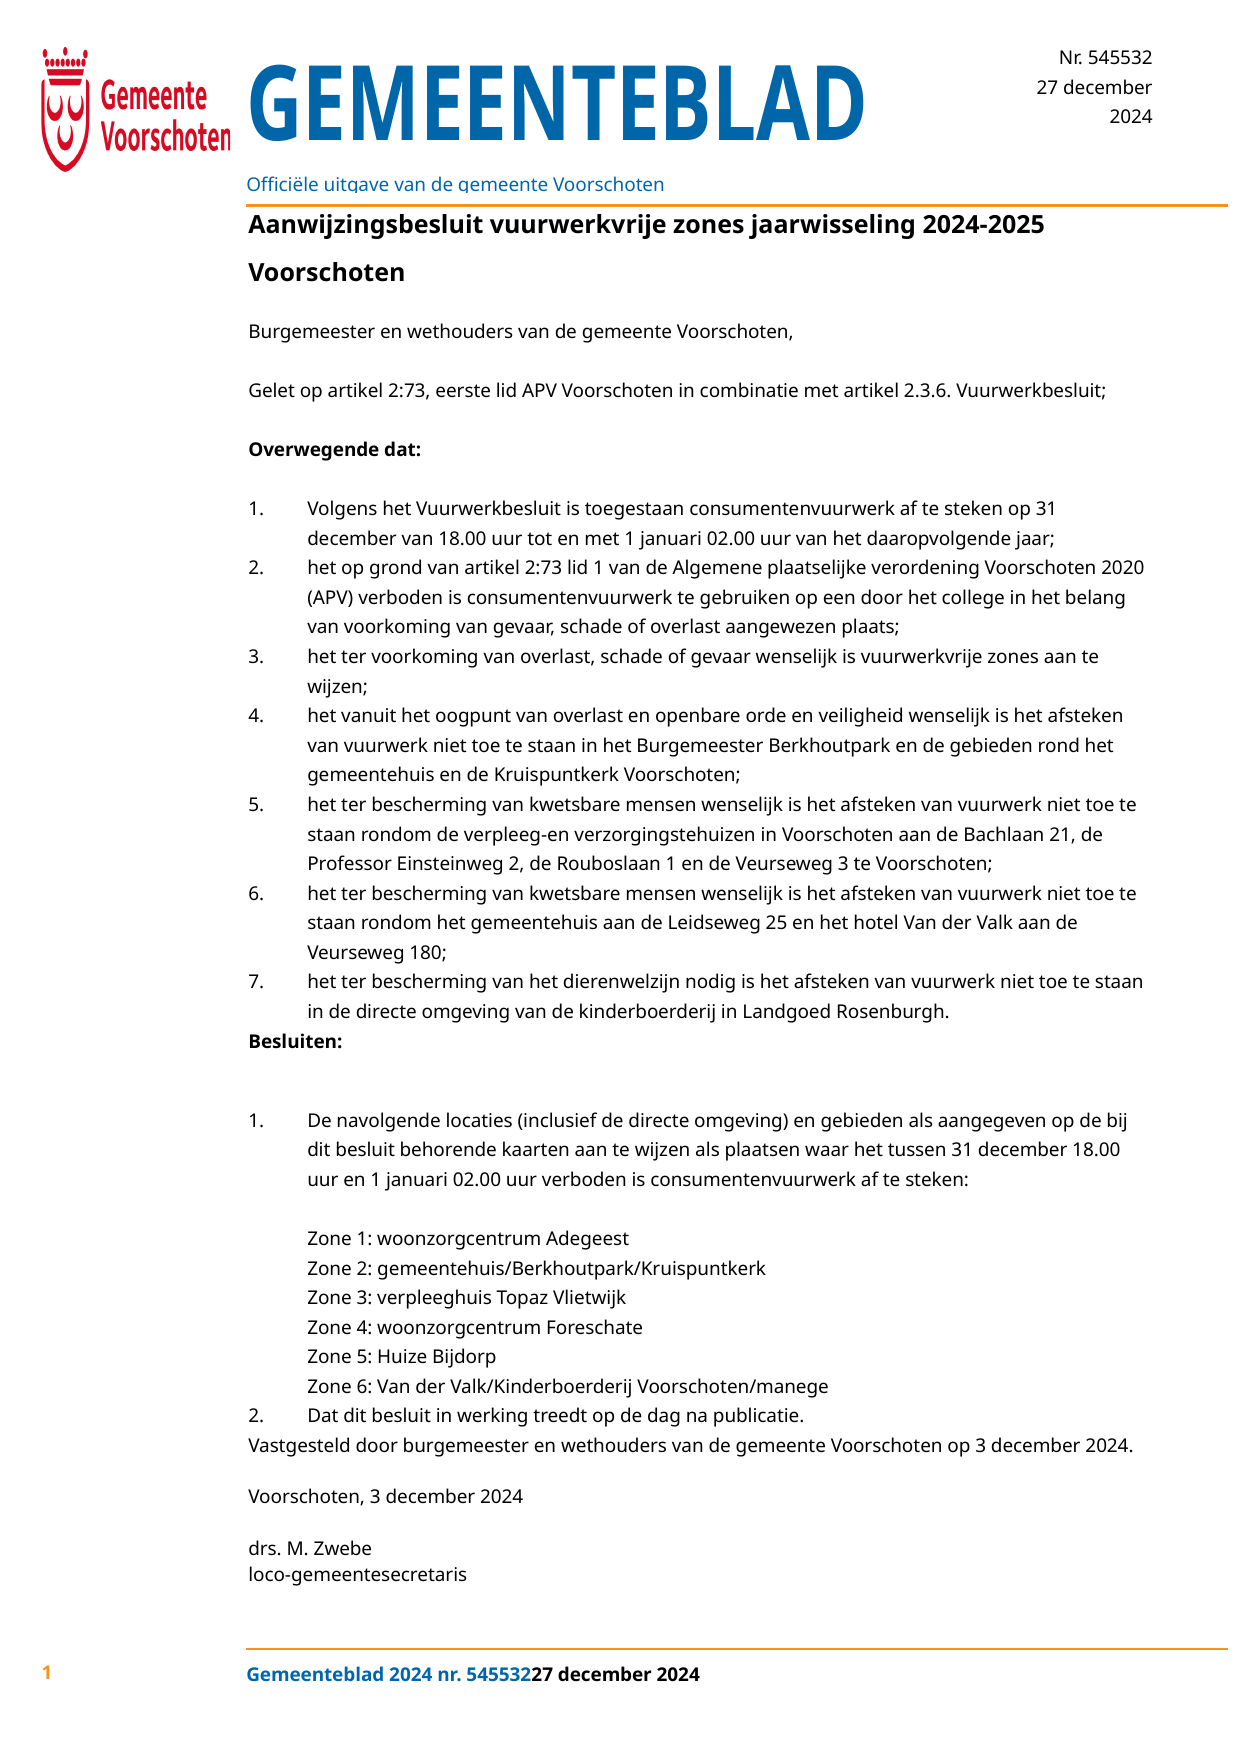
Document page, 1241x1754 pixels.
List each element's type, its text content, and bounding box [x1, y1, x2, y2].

list De navolgende locaties (inclusief de directe omgeving) en gebieden als aangegeven op de bij dit besluit behorende kaarten aan te wijzen als plaatsen waar het tussen 31 december 18.00 uur en 1 januari 02.00 uur verboden is consumentenvuurwerk af te steken: [248, 1107, 1152, 1192]
list het ter bescherming van het dierenwelzijn nodig is het afsteken van vuurwerk niet toe te staan in de directe omgeving van de kinderboerderij in Landgoed Rosenburgh. [248, 969, 1152, 1024]
list het vanuit het oogpunt van overlast en openbare orde en veiligheid wenselijk is het afsteken van vuurwerk niet toe te staan in het Burgemeester Berkhoutpark en de gebieden rond het gemeentehuis en de Kruispuntkerk Voorschoten; [248, 702, 1152, 787]
picture [41, 47, 231, 172]
text Vastgesteld door burgemeester en wethouders van de gemeente Voorschoten op 3 december 2024. [248, 1432, 1152, 1458]
list Zone 2: gemeentehuis/Berkhoutpark/Kruispuntkerk [248, 1255, 1152, 1280]
list het ter bescherming van kwetsbare mensen wenselijk is het afsteken van vuurwerk niet toe te staan rondom het gemeentehuis aan de Leidseweg 25 en het hotel Van der Valk aan de Veurseweg 180; [248, 880, 1152, 965]
text Burgemeester en wethouders van de gemeente Voorschoten, [248, 318, 1152, 344]
list Dat dit besluit in werking treedt op de dag na publicatie. [248, 1403, 1152, 1428]
list Volgens het Vuurwerkbesluit is toegestaan consumentenvuurwerk af te steken op 31 december van 18.00 uur tot en met 1 januari 02.00 uur van het daaropvolgende jaar; [248, 495, 1152, 551]
text Voorschoten, 3 december 2024 [248, 1484, 1152, 1509]
text Gelet op artikel 2:73, eerste lid APV Voorschoten in combinatie met artikel 2.3.6. Vuurwerkbesluit; [248, 377, 1152, 403]
text Besluiten: [248, 1028, 1152, 1054]
list het ter voorkoming van overlast, schade of gevaar wenselijk is vuurwerkvrije zones aan te wijzen; [248, 643, 1152, 699]
list Zone 4: woonzorgcentrum Foreschate [248, 1314, 1152, 1339]
text Aanwijzingsbesluit vuurwerkvrije zones jaarwisseling 2024-2025 Voorschoten [248, 207, 1152, 288]
list Zone 3: verpleeghuis Topaz Vlietwijk [248, 1284, 1152, 1310]
list Zone 1: woonzorgcentrum Adegeest [248, 1225, 1152, 1251]
list Zone 5: Huize Bijdorp [248, 1343, 1152, 1369]
text drs. M. Zwebe [248, 1535, 1152, 1561]
list het ter bescherming van kwetsbare mensen wenselijk is het afsteken van vuurwerk niet toe te staan rondom de verpleeg-en verzorgingstehuizen in Voorschoten aan de Bachlaan 21, de Professor Einsteinweg 2, de Rouboslaan 1 en de Veurseweg 3 te Voorschoten; [248, 791, 1152, 876]
text loco-gemeentesecretaris [248, 1561, 1152, 1587]
list het op grond van artikel 2:73 lid 1 van de Algemene plaatselijke verordening Voorschoten 2020 (APV) verboden is consumentenvuurwerk te gebruiken op een door het college in het belang van voorkoming van gevaar, schade of overlast aangewezen plaats; [248, 554, 1152, 639]
list Zone 6: Van der Valk/Kinderboerderij Voorschoten/manege [248, 1373, 1152, 1399]
text Overwegende dat: [248, 436, 1152, 462]
